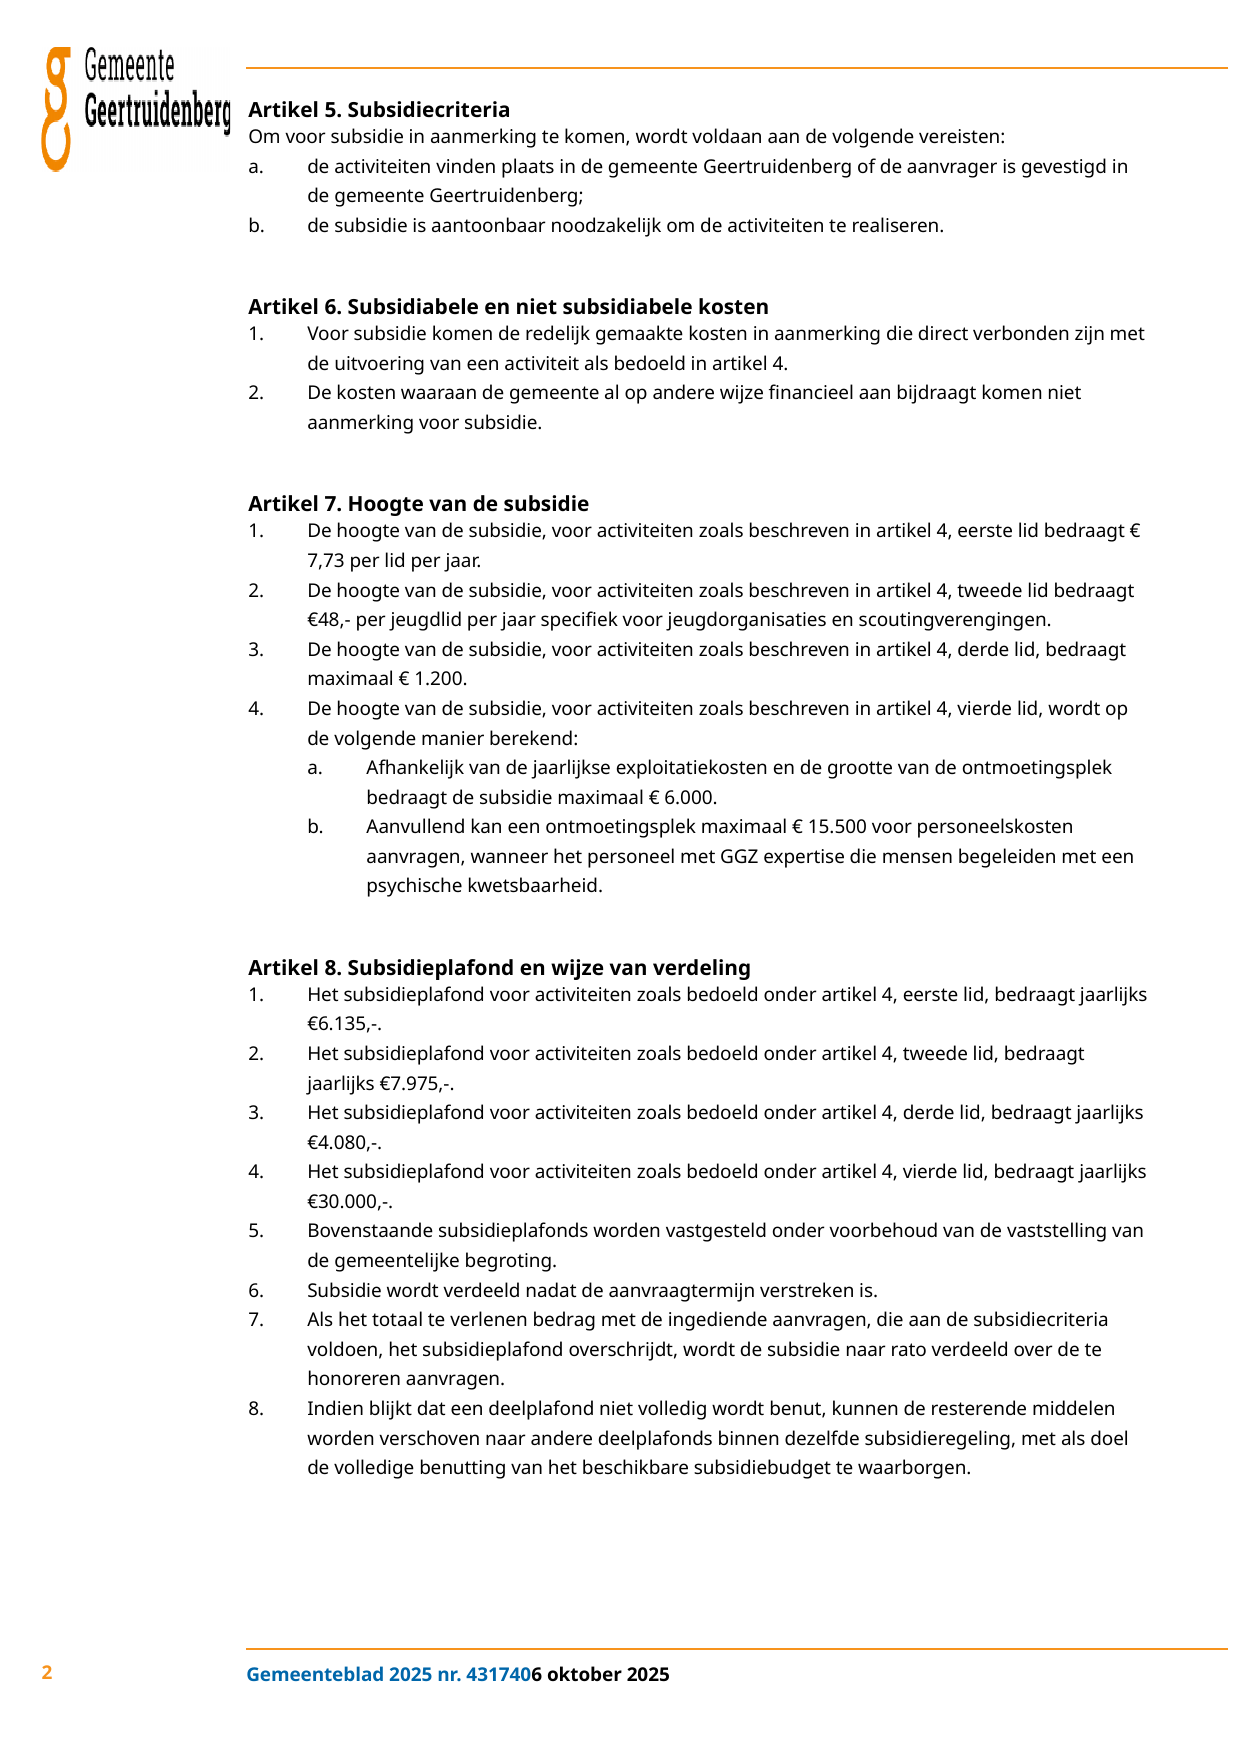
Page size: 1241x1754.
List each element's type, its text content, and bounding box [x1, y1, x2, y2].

list Bovenstaande subsidieplafonds worden vastgesteld onder voorbehoud van de vaststelling van de gemeentelijke begroting. [248, 1218, 1152, 1273]
text Artikel 6. Subsidiabele en niet subsidiabele kosten [248, 292, 1152, 320]
list De kosten waaraan de gemeente al op andere wijze financieel aan bijdraagt komen niet aanmerking voor subsidie. [248, 379, 1152, 435]
list De hoogte van de subsidie, voor activiteiten zoals beschreven in artikel 4, derde lid, bedraagt maximaal € 1.200. [248, 636, 1152, 691]
text Om voor subsidie in aanmerking te komen, wordt voldaan aan de volgende vereisten: [248, 123, 1152, 149]
list De hoogte van de subsidie, voor activiteiten zoals beschreven in artikel 4, tweede lid bedraagt €48,- per jeugdlid per jaar specifiek voor jeugdorganisaties en scoutingverengingen. [248, 577, 1152, 632]
list de subsidie is aantoonbaar noodzakelijk om de activiteiten te realiseren. [248, 212, 1152, 238]
list Het subsidieplafond voor activiteiten zoals bedoeld onder artikel 4, eerste lid, bedraagt jaarlijks €6.135,-. [248, 981, 1152, 1036]
text Artikel 8. Subsidieplafond en wijze van verdeling [248, 953, 1152, 981]
list De hoogte van de subsidie, voor activiteiten zoals beschreven in artikel 4, vierde lid, wordt op de volgende manier berekend: [248, 695, 1152, 750]
list Afhankelijk van de jaarlijkse exploitatiekosten en de grootte van de ontmoetingsplek bedraagt de subsidie maximaal € 6.000. [307, 754, 1152, 809]
text Artikel 7. Hoogte van de subsidie [248, 489, 1152, 518]
list de activiteiten vinden plaats in de gemeente Geertruidenberg of de aanvrager is gevestigd in de gemeente Geertruidenberg; [248, 153, 1152, 208]
list Het subsidieplafond voor activiteiten zoals bedoeld onder artikel 4, tweede lid, bedraagt jaarlijks €7.975,-. [248, 1040, 1152, 1096]
list Als het totaal te verlenen bedrag met de ingediende aanvragen, die aan de subsidiecriteria voldoen, het subsidieplafond overschrijdt, wordt de subsidie naar rato verdeeld over de te honoreren aanvragen. [248, 1306, 1152, 1391]
list Het subsidieplafond voor activiteiten zoals bedoeld onder artikel 4, derde lid, bedraagt jaarlijks €4.080,-. [248, 1099, 1152, 1155]
text Artikel 5. Subsidiecriteria [248, 95, 1152, 123]
list Het subsidieplafond voor activiteiten zoals bedoeld onder artikel 4, vierde lid, bedraagt jaarlijks €30.000,-. [248, 1158, 1152, 1214]
list De hoogte van de subsidie, voor activiteiten zoals beschreven in artikel 4, eerste lid bedraagt € 7,73 per lid per jaar. [248, 518, 1152, 573]
list Voor subsidie komen de redelijk gemaakte kosten in aanmerking die direct verbonden zijn met de uitvoering van een activiteit als bedoeld in artikel 4. [248, 320, 1152, 376]
list Indien blijkt dat een deelplafond niet volledig wordt benut, kunnen de resterende middelen worden verschoven naar andere deelplafonds binnen dezelfde subsidieregeling, met als doel de volledige benutting van het beschikbare subsidiebudget te waarborgen. [248, 1395, 1152, 1480]
picture [41, 47, 231, 172]
list Subsidie wordt verdeeld nadat de aanvraagtermijn verstreken is. [248, 1277, 1152, 1303]
list Aanvullend kan een ontmoetingsplek maximaal € 15.500 voor personeelskosten aanvragen, wanneer het personeel met GGZ expertise die mensen begeleiden met een psychische kwetsbaarheid. [307, 813, 1152, 898]
